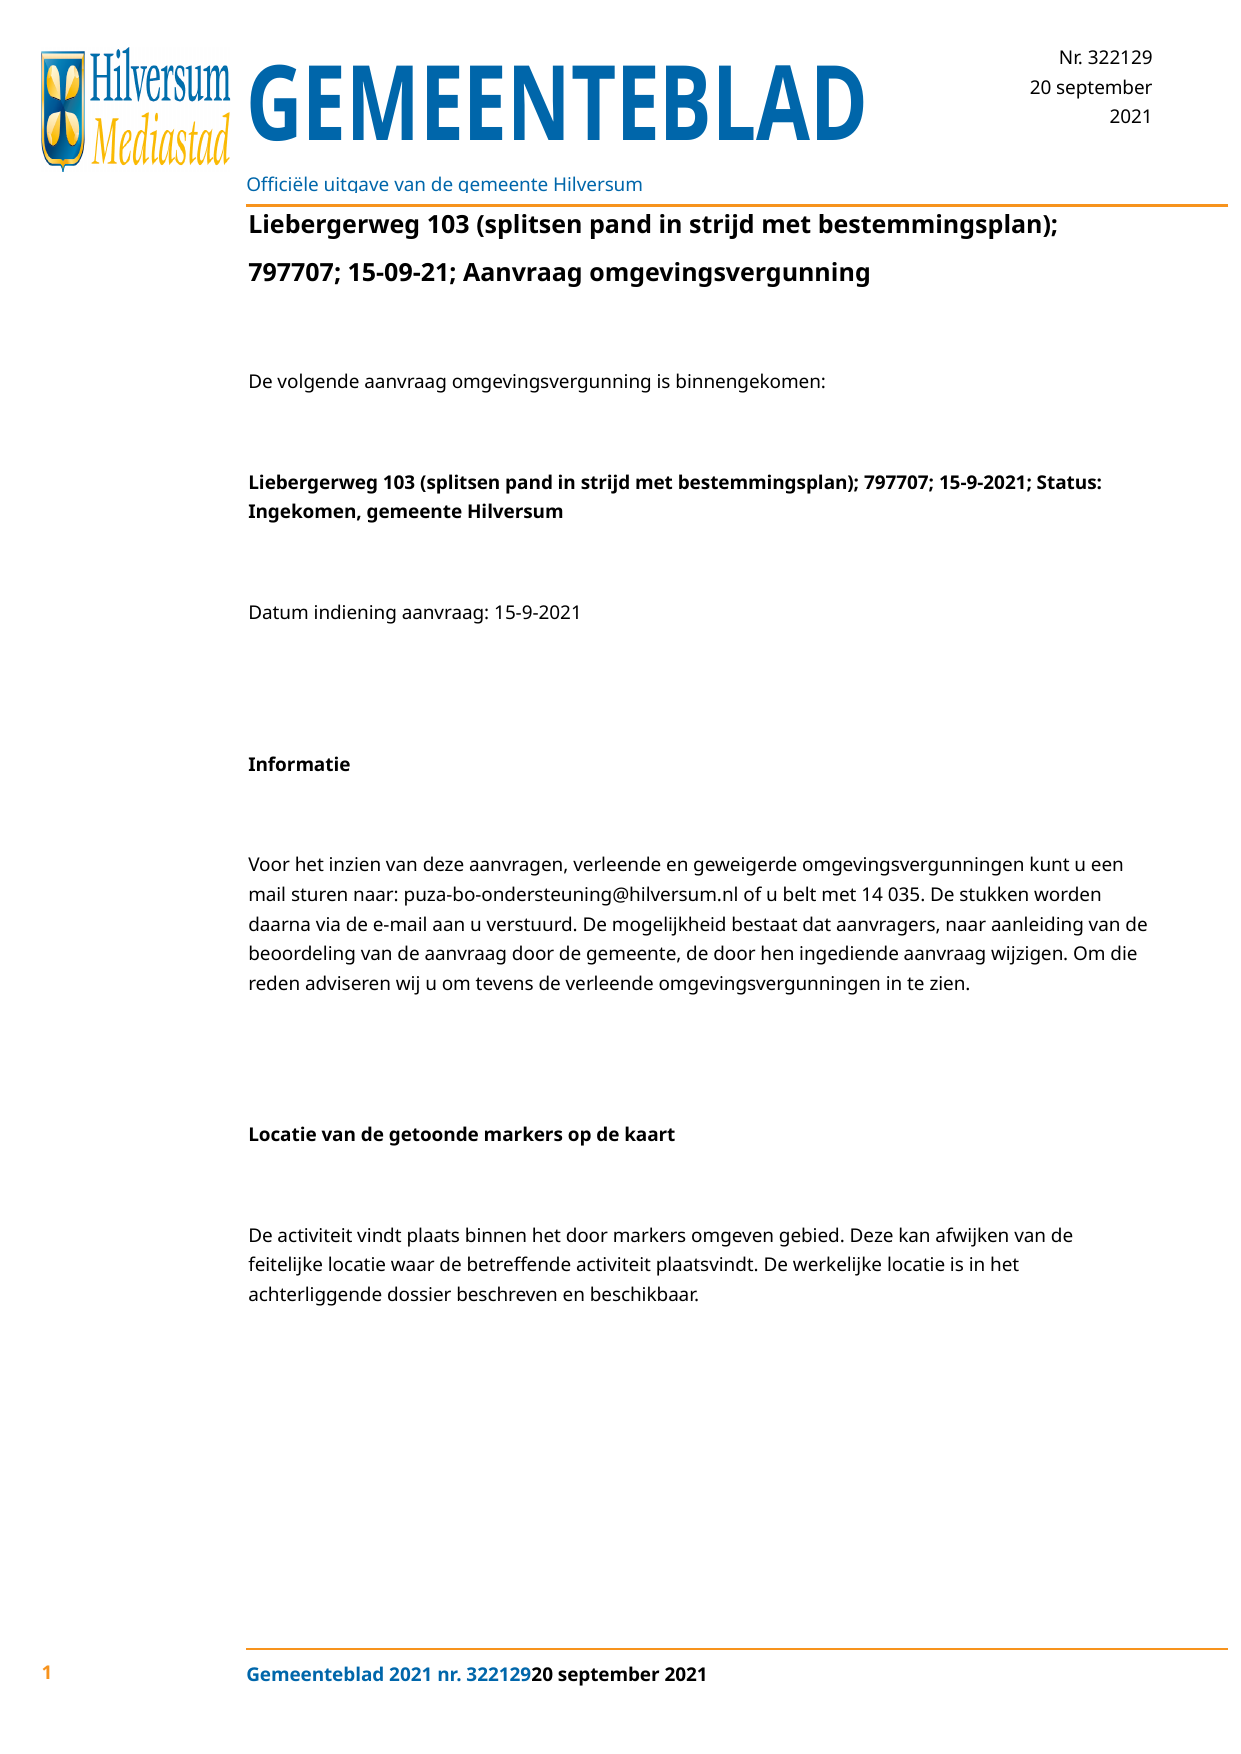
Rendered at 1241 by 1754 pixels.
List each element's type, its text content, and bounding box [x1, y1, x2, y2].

text Liebergerweg 103 (splitsen pand in strijd met bestemmingsplan); 797707; 15-09-21; Aanvraag omgevingsvergunning [248, 207, 1152, 288]
picture [41, 47, 231, 172]
text Liebergerweg 103 (splitsen pand in strijd met bestemmingsplan); 797707; 15-9-2021; Status: Ingekomen, gemeente Hilversum [248, 469, 1152, 524]
text Informatie [248, 751, 1152, 777]
text De activiteit vindt plaats binnen het door markers omgeven gebied. Deze kan afwijken van de feitelijke locatie waar de betreffende activiteit plaatsvindt. De werkelijke locatie is in het achterliggende dossier beschreven en beschikbaar. [248, 1222, 1152, 1307]
text Locatie van de getoonde markers op de kaart [248, 1121, 1152, 1147]
text De volgende aanvraag omgevingsvergunning is binnengekomen: [248, 368, 1152, 394]
text Voor het inzien van deze aanvragen, verleende en geweigerde omgevingsvergunningen kunt u een mail sturen naar: puza-bo-ondersteuning@hilversum.nl of u belt met 14 035. De stukken worden daarna via de e-mail aan u verstuurd. De mogelijkheid bestaat dat aanvragers, naar aanleiding van de beoordeling van de aanvraag door de gemeente, de door hen ingediende aanvraag wijzigen. Om die reden adviseren wij u om tevens de verleende omgevingsvergunningen in te zien. [248, 852, 1152, 996]
text Datum indiening aanvraag: 15-9-2021 [248, 599, 1152, 625]
